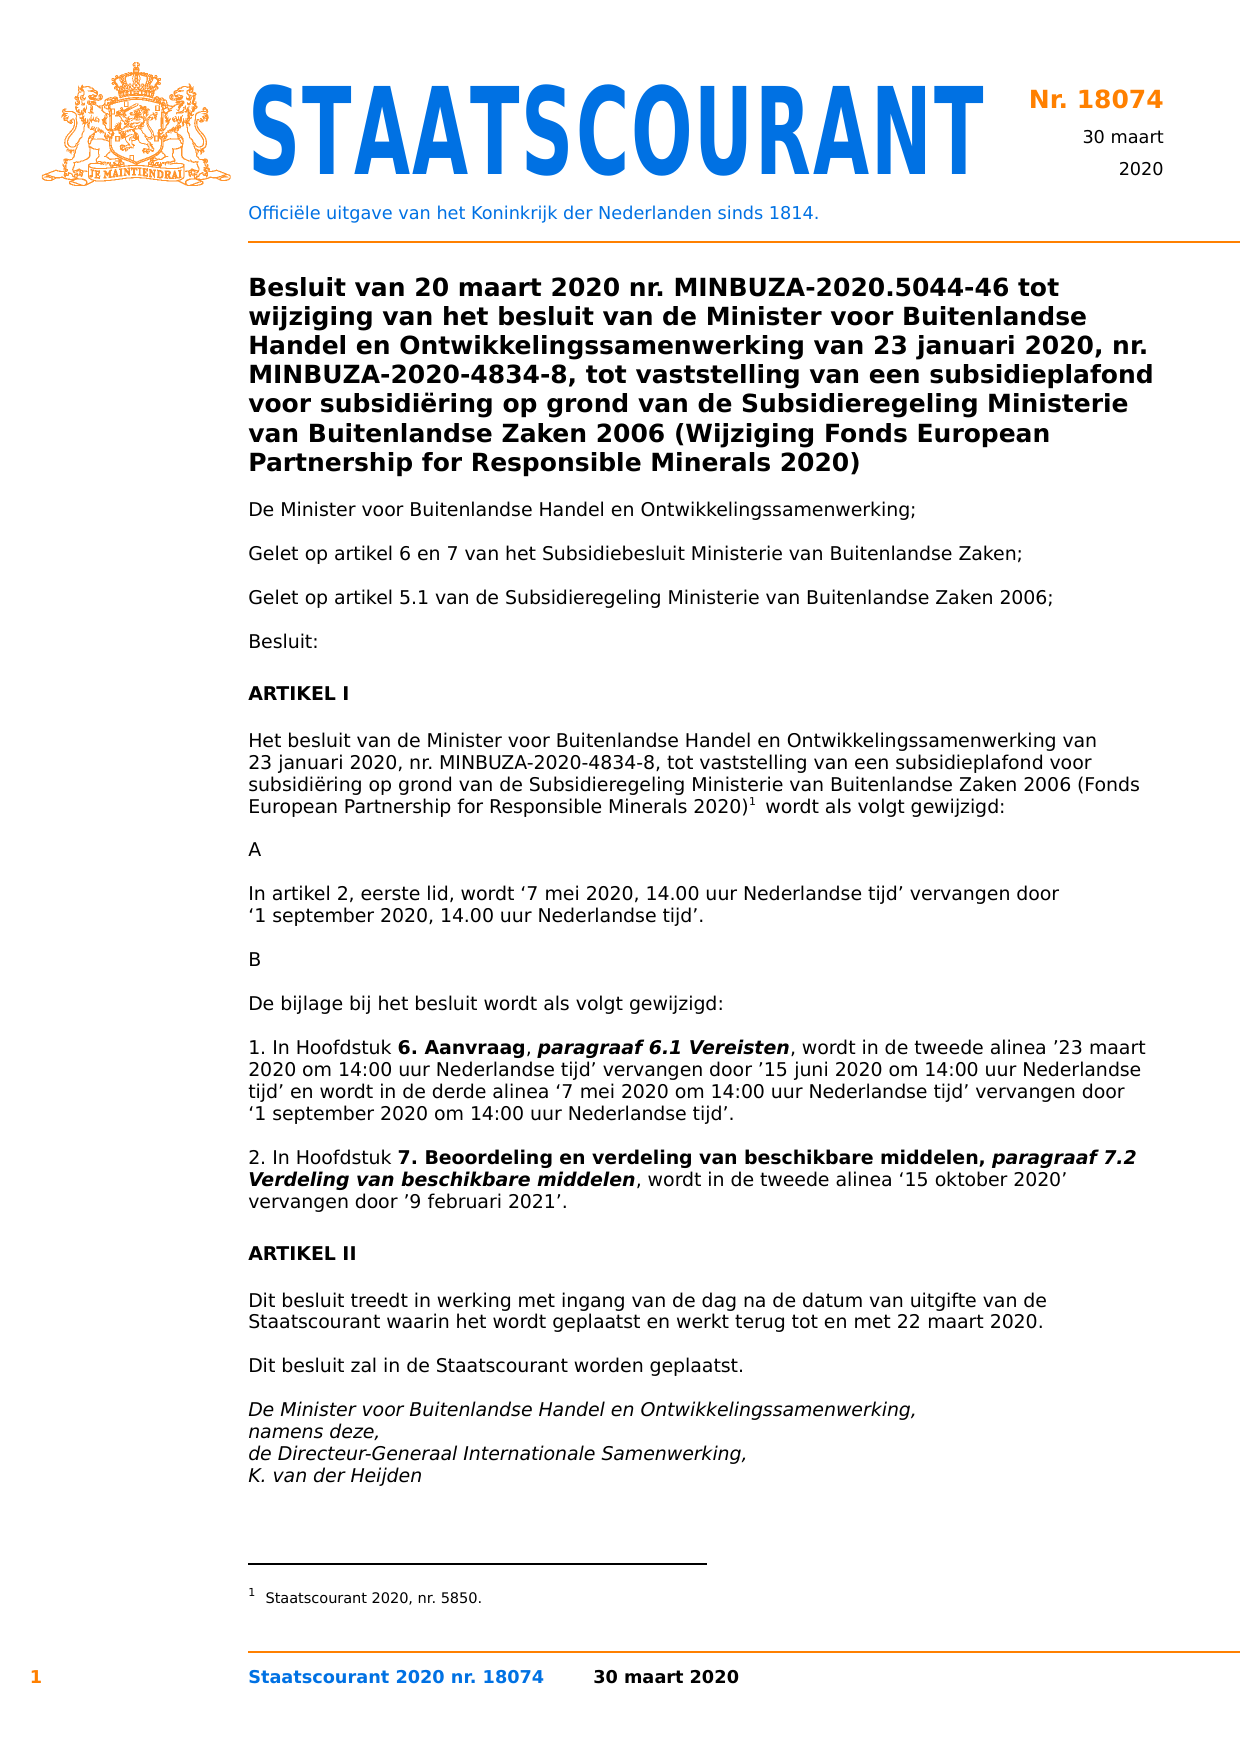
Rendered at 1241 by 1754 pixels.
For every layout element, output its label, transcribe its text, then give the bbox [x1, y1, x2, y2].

text De Minister voor Buitenlandse Handel en Ontwikkelingssamenwerking, namens deze, de Directeur-Generaal Internationale Samenwerking, K. van der Heijden [248, 1399, 1163, 1487]
subtitle ARTIKEL I [248, 683, 1163, 704]
text A [248, 839, 1163, 861]
table_cell Officiële uitgave van het Koninkrijk der Nederlanden sinds 1814. [248, 203, 1240, 241]
text Gelet op artikel 6 en 7 van het Subsidiebesluit Ministerie van Buitenlandse Zaken; [248, 543, 1163, 565]
table_header [25, 62, 248, 241]
picture [41, 62, 231, 186]
text Besluit: [248, 631, 1163, 653]
text In artikel 2, eerste lid, wordt ‘7 mei 2020, 14.00 uur Nederlandse tijd’ vervangen door ‘1 september 2020, 14.00 uur Nederlandse tijd’. [248, 883, 1163, 927]
table_header STAATSCOURANT [248, 62, 998, 203]
table_cell 2020 [998, 153, 1240, 203]
text De bijlage bij het besluit wordt als volgt gewijzigd: [248, 993, 1163, 1015]
subtitle Besluit van 20 maart 2020 nr. MINBUZA-2020.5044-46 tot wijziging van het besluit van de Minister voor Buitenlandse Handel en Ontwikkelingssamenwerking van 23 januari 2020, nr. MINBUZA-2020-4834-8, tot vaststelling van een subsidieplafond voor subsidiëring op grond van de Subsidieregeling Ministerie van Buitenlandse Zaken 2006 (Wijziging Fonds European Partnership for Responsible Minerals 2020) [248, 273, 1163, 477]
text De Minister voor Buitenlandse Handel en Ontwikkelingssamenwerking; [248, 499, 1163, 521]
text 2. In Hoofdstuk 7. Beoordeling en verdeling van beschikbare middelen, paragraaf 7.2 Verdeling van beschikbare middelen, wordt in de tweede alinea ‘15 oktober 2020’ vervangen door ’9 februari 2021’. [248, 1147, 1163, 1212]
table_header Nr. 18074 [998, 62, 1240, 121]
subtitle ARTIKEL II [248, 1242, 1163, 1264]
text B [248, 949, 1163, 971]
text Dit besluit treedt in werking met ingang van de dag na de datum van uitgifte van de Staatscourant waarin het wordt geplaatst en werkt terug tot en met 22 maart 2020. [248, 1289, 1163, 1333]
text Het besluit van de Minister voor Buitenlandse Handel en Ontwikkelingssamenwerking van 23 januari 2020, nr. MINBUZA-2020-4834-8, tot vaststelling van een subsidieplafond voor subsidiëring op grond van de Subsidieregeling Ministerie van Buitenlandse Zaken 2006 (Fonds European Partnership for Responsible Minerals 2020) wordt als volgt gewijzigd: [248, 729, 1163, 817]
text Gelet op artikel 5.1 van de Subsidieregeling Ministerie van Buitenlandse Zaken 2006; [248, 587, 1163, 609]
table_cell 30 maart [998, 121, 1240, 153]
text Staatscourant 2020, nr. 5850. [248, 1586, 1163, 1608]
text Dit besluit zal in de Staatscourant worden geplaatst. [248, 1355, 1163, 1377]
text 1. In Hoofdstuk 6. Aanvraag, paragraaf 6.1 Vereisten, wordt in de tweede alinea ’23 maart 2020 om 14:00 uur Nederlandse tijd’ vervangen door ’15 juni 2020 om 14:00 uur Nederlandse tijd’ en wordt in de derde alinea ‘7 mei 2020 om 14:00 uur Nederlandse tijd’ vervangen door ‘1 september 2020 om 14:00 uur Nederlandse tijd’. [248, 1037, 1163, 1125]
